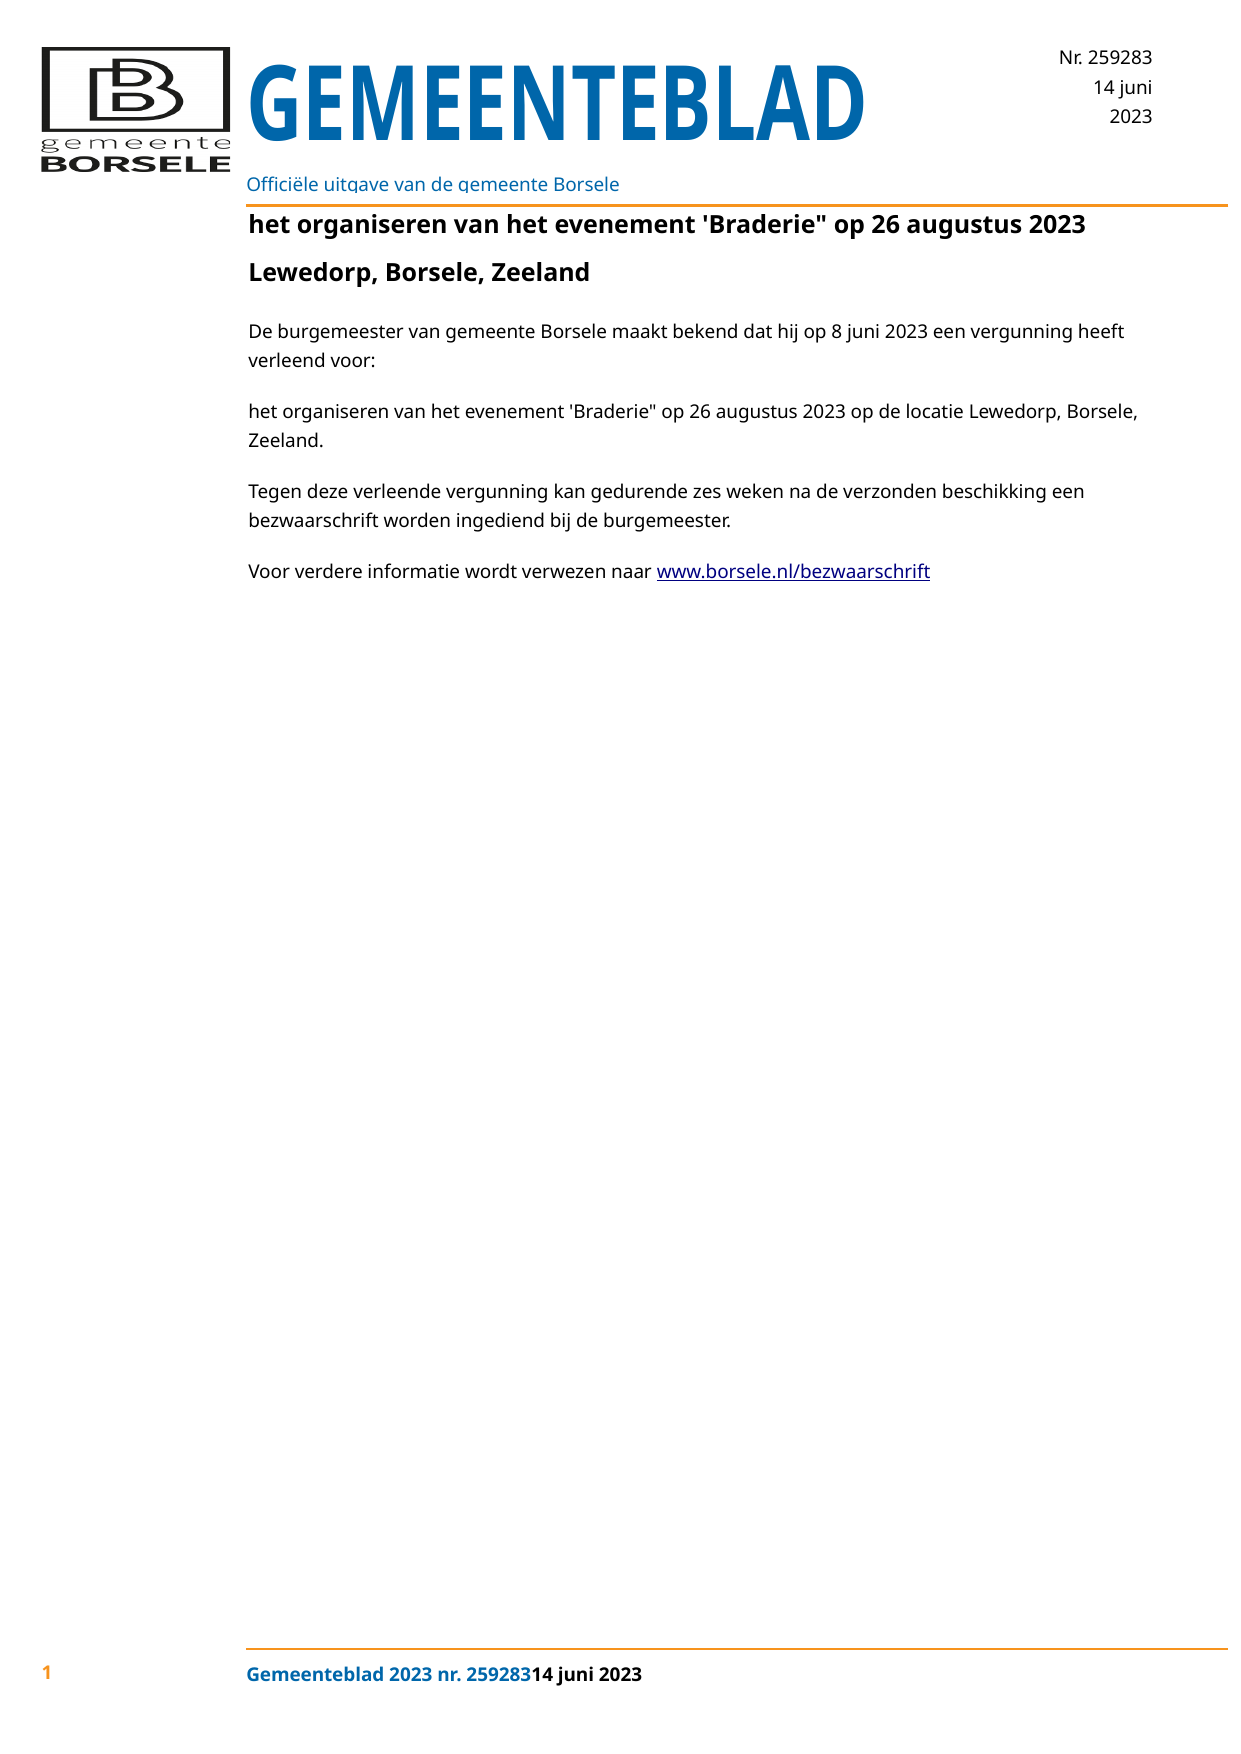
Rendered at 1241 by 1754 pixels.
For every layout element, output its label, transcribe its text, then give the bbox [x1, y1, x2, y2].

text het organiseren van het evenement 'Braderie" op 26 augustus 2023 op de locatie Lewedorp, Borsele, Zeeland. [248, 398, 1152, 453]
text het organiseren van het evenement 'Braderie" op 26 augustus 2023 Lewedorp, Borsele, Zeeland [248, 207, 1152, 288]
text Tegen deze verleende vergunning kan gedurende zes weken na de verzonden beschikking een bezwaarschrift worden ingediend bij de burgemeester. [248, 478, 1152, 533]
text Voor verdere informatie wordt verwezen naar www.borsele.nl/bezwaarschrift [248, 558, 1152, 584]
picture [41, 47, 231, 172]
text De burgemeester van gemeente Borsele maakt bekend dat hij op 8 juni 2023 een vergunning heeft verleend voor: [248, 318, 1152, 373]
